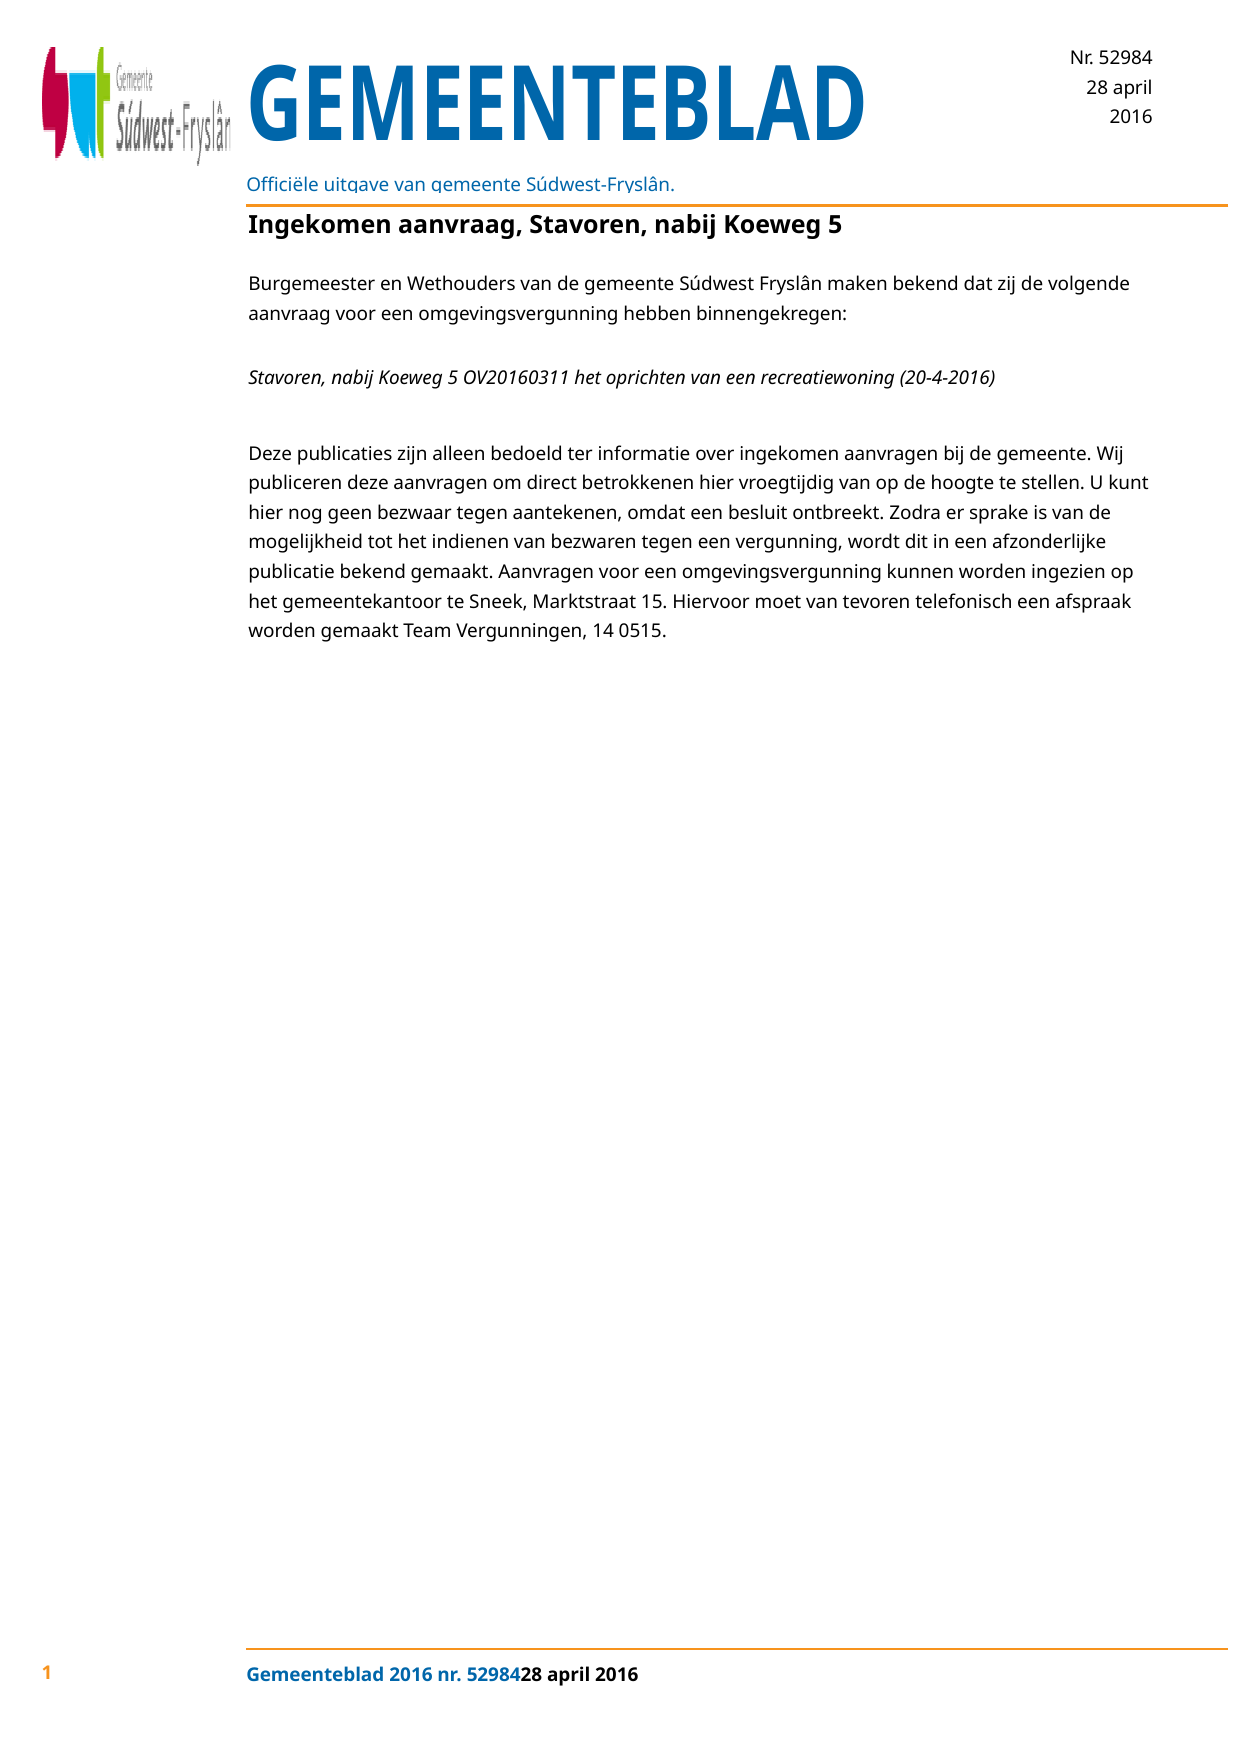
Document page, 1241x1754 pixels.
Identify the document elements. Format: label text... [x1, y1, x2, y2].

text Burgemeester en Wethouders van de gemeente Súdwest Fryslân maken bekend dat zij de volgende aanvraag voor een omgevingsvergunning hebben binnengekregen: [248, 270, 1152, 326]
picture [41, 47, 231, 172]
text Stavoren, nabij Koeweg 5 OV20160311 het oprichten van een recreatiewoning (20-4-2016) [248, 364, 1152, 389]
text Ingekomen aanvraag, Stavoren, nabij Koeweg 5 [248, 207, 1152, 241]
text Deze publicaties zijn alleen bedoeld ter informatie over ingekomen aanvragen bij de gemeente. Wij publiceren deze aanvragen om direct betrokkenen hier vroegtijdig van op de hoogte te stellen. U kunt hier nog geen bezwaar tegen aantekenen, omdat een besluit ontbreekt. Zodra er sprake is van de mogelijkheid tot het indienen van bezwaren tegen een vergunning, wordt dit in een afzonderlijke publicatie bekend gemaakt. Aanvragen voor een omgevingsvergunning kunnen worden ingezien op het gemeentekantoor te Sneek, Marktstraat 15. Hiervoor moet van tevoren telefonisch een afspraak worden gemaakt Team Vergunningen, 14 0515. [248, 440, 1152, 643]
